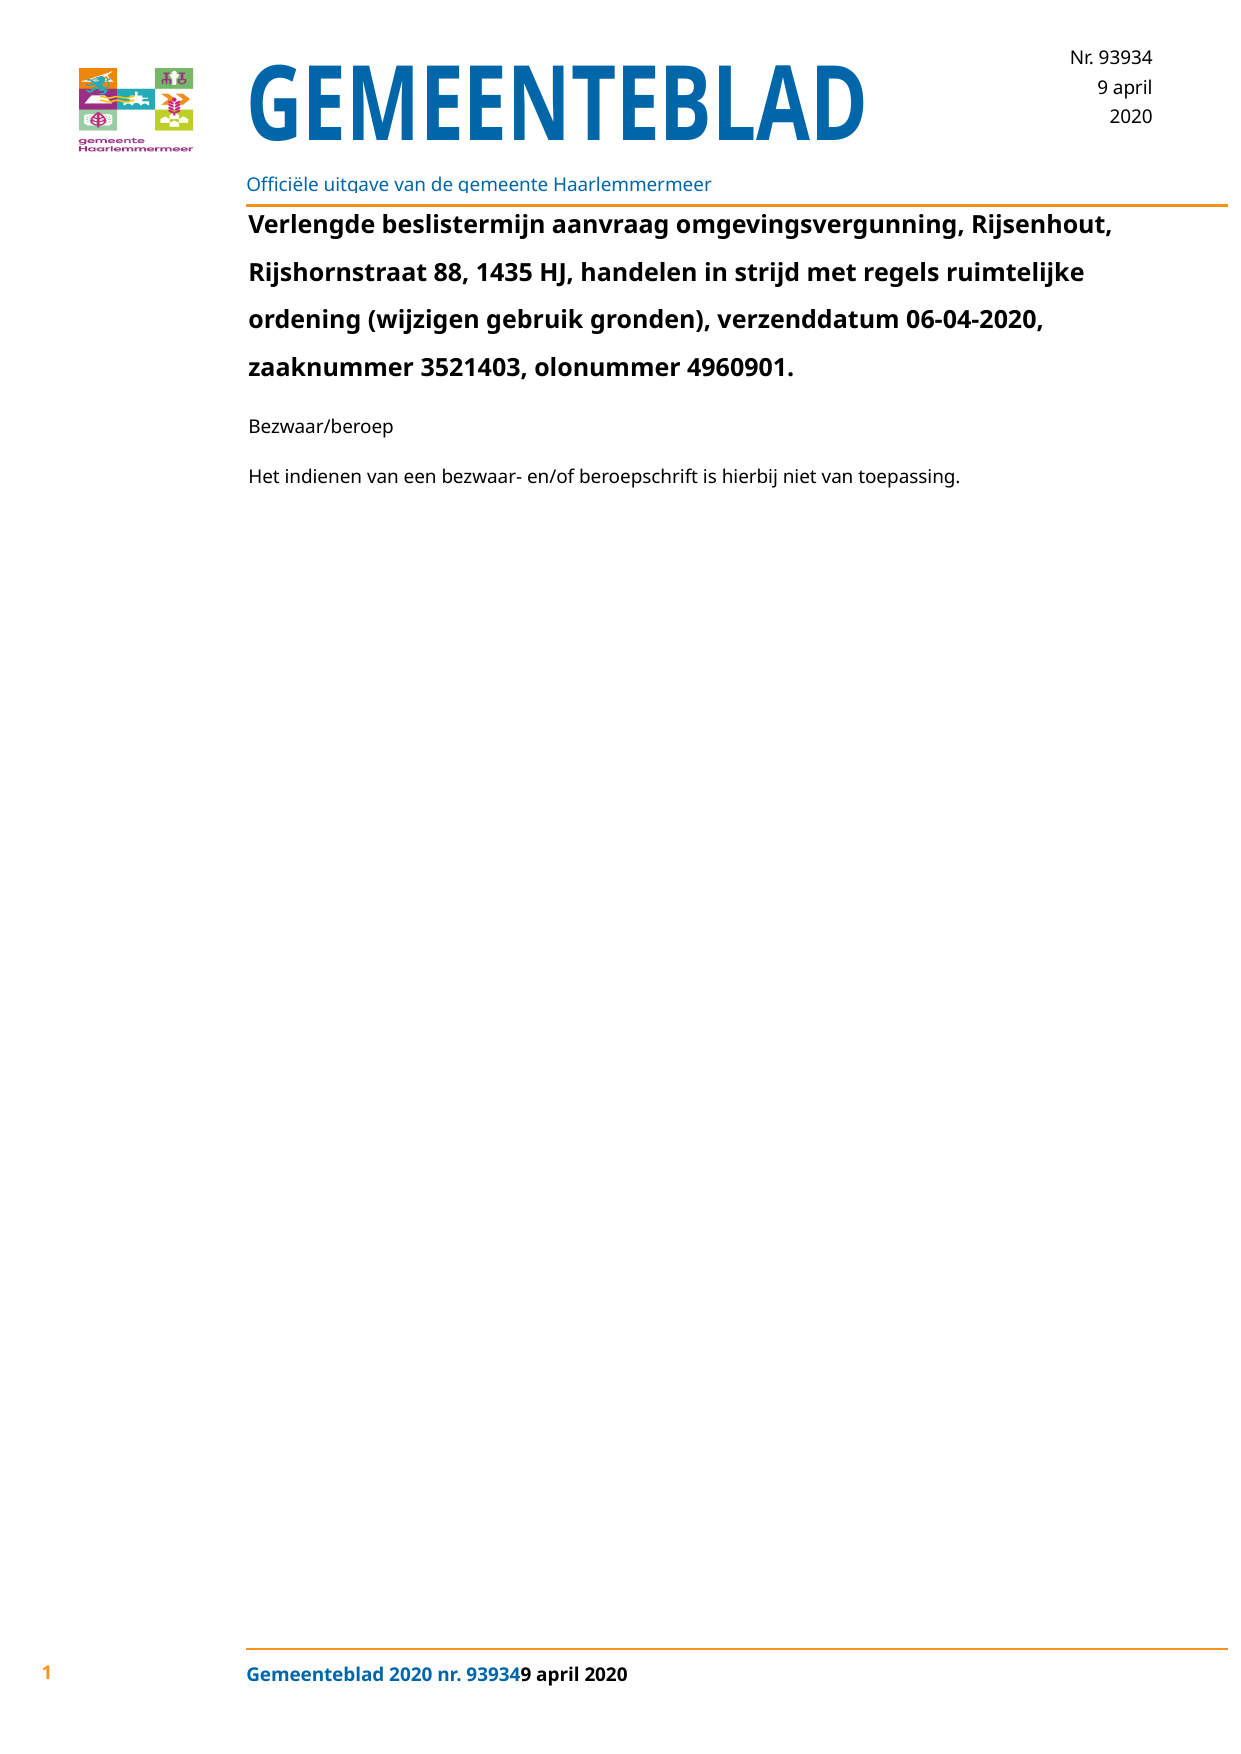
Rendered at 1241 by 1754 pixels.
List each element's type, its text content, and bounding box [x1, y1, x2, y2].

text Bezwaar/beroep [248, 413, 1152, 439]
text Het indienen van een bezwaar- en/of beroepschrift is hierbij niet van toepassing. [248, 463, 1152, 489]
picture [41, 47, 231, 172]
text Verlengde beslistermijn aanvraag omgevingsvergunning, Rijsenhout, Rijshornstraat 88, 1435 HJ, handelen in strijd met regels ruimtelijke ordening (wijzigen gebruik gronden), verzenddatum 06-04-2020, zaaknummer 3521403, olonummer 4960901. [248, 207, 1152, 384]
